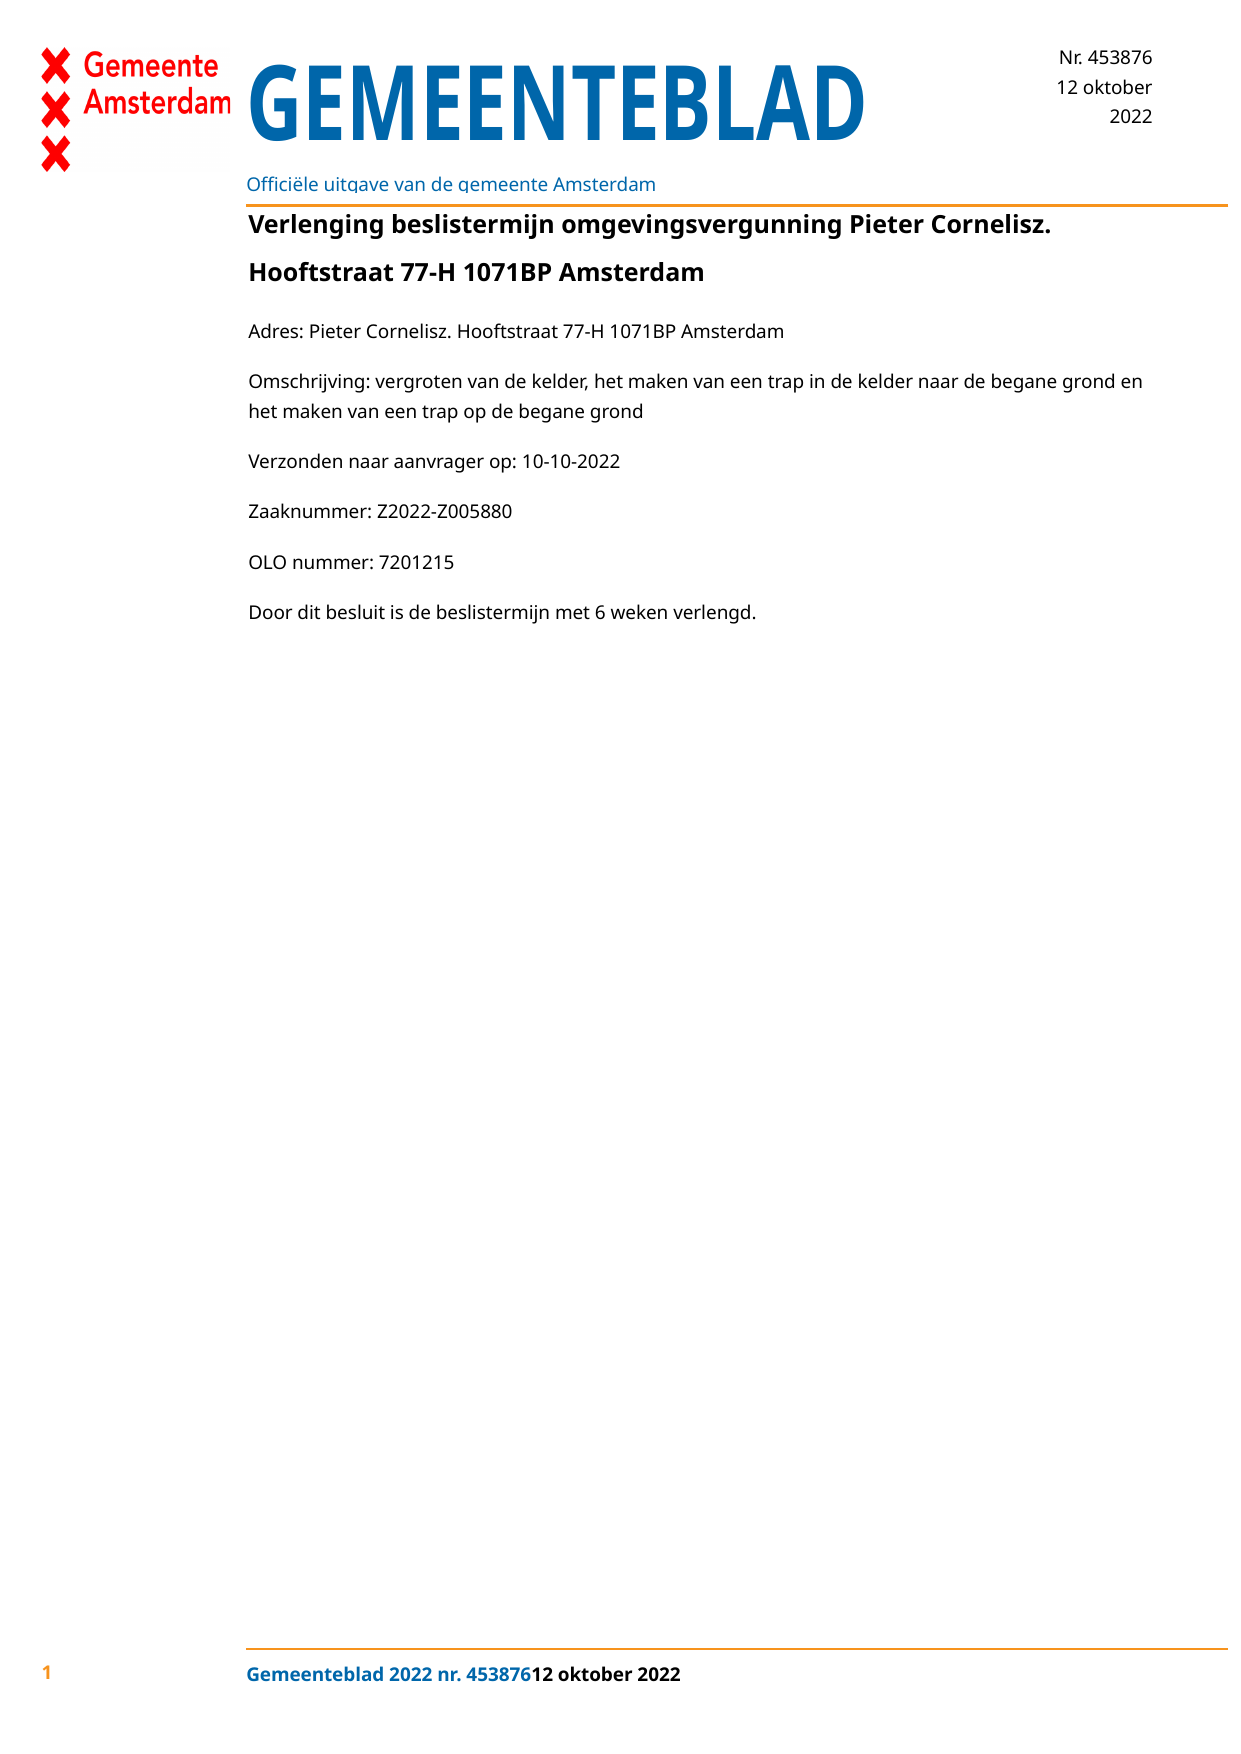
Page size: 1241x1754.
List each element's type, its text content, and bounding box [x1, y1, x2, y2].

text Verlenging beslistermijn omgevingsvergunning Pieter Cornelisz. Hooftstraat 77-H 1071BP Amsterdam [248, 207, 1152, 288]
text Zaaknummer: Z2022-Z005880 [248, 499, 1152, 524]
text OLO nummer: 7201215 [248, 549, 1152, 575]
text Door dit besluit is de beslistermijn met 6 weken verlengd. [248, 599, 1152, 625]
text Omschrijving: vergroten van de kelder, het maken van een trap in de kelder naar de begane grond en het maken van een trap op de begane grond [248, 368, 1152, 424]
text Verzonden naar aanvrager op: 10-10-2022 [248, 448, 1152, 474]
text Adres: Pieter Cornelisz. Hooftstraat 77-H 1071BP Amsterdam [248, 318, 1152, 344]
picture [41, 47, 231, 172]
